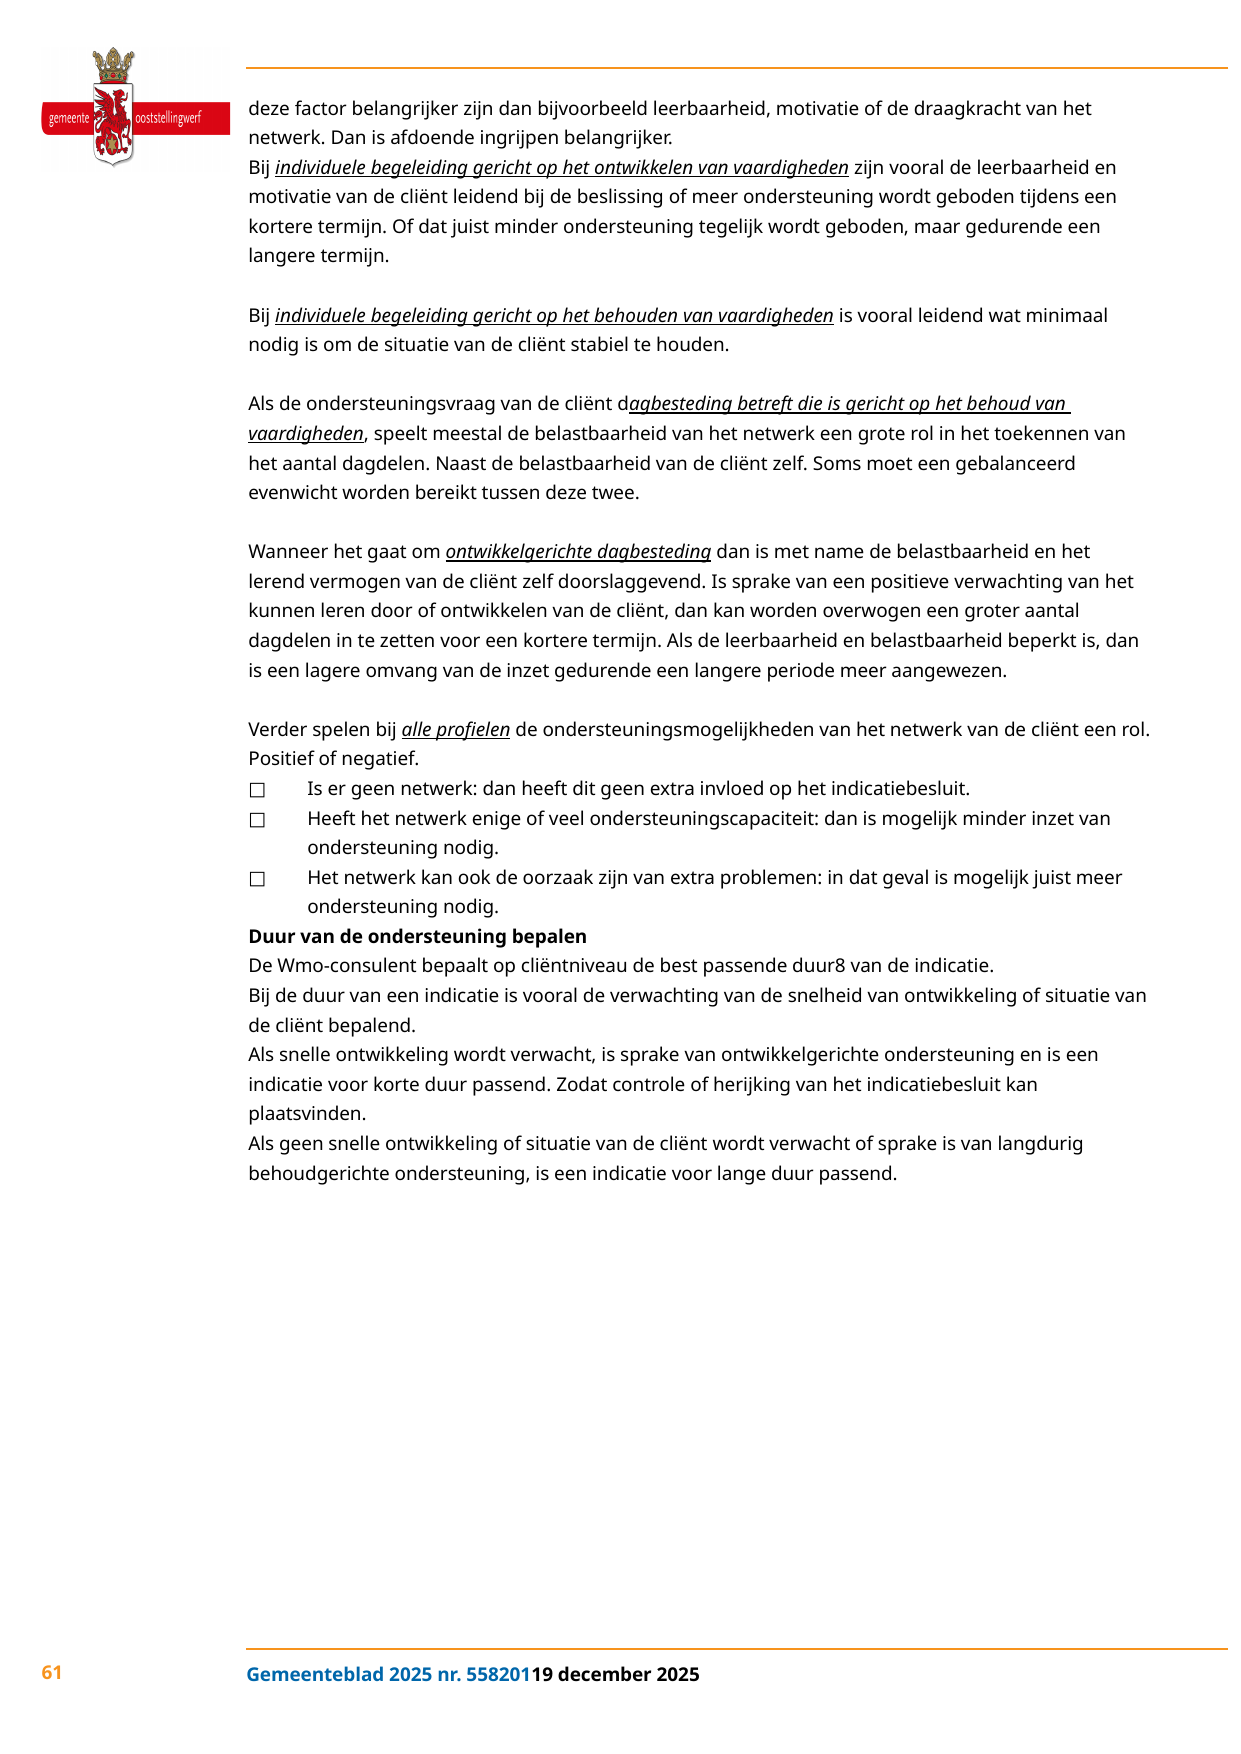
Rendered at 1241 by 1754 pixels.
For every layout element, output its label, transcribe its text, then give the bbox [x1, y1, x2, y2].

list Is er geen netwerk: dan heeft dit geen extra invloed op het indicatiebesluit. [248, 775, 1152, 801]
list Het netwerk kan ook de oorzaak zijn van extra problemen: in dat geval is mogelijk juist meer ondersteuning nodig. [248, 864, 1152, 919]
text Bij individuele begeleiding gericht op het ontwikkelen van vaardigheden zijn vooral de leerbaarheid en motivatie van de cliënt leidend bij de beslissing of meer ondersteuning wordt geboden tijdens een kortere termijn. Of dat juist minder ondersteuning tegelijk wordt geboden, maar gedurende een langere termijn. [248, 154, 1152, 268]
text Als geen snelle ontwikkeling of situatie van de cliënt wordt verwacht of sprake is van langdurig behoudgerichte ondersteuning, is een indicatie voor lange duur passend. [248, 1130, 1152, 1186]
text De Wmo-consulent bepaalt op cliëntniveau de best passende duur8 van de indicatie. [248, 953, 1152, 978]
picture [41, 47, 231, 172]
text Als de ondersteuningsvraag van de cliënt dagbesteding betreft die is gericht op het behoud van vaardigheden, speelt meestal de belastbaarheid van het netwerk een grote rol in het toekennen van het aantal dagdelen. Naast de belastbaarheid van de cliënt zelf. Soms moet een gebalanceerd evenwicht worden bereikt tussen deze twee. [248, 391, 1152, 505]
list Heeft het netwerk enige of veel ondersteuningscapaciteit: dan is mogelijk minder inzet van ondersteuning nodig. [248, 805, 1152, 860]
text Wanneer het gaat om ontwikkelgerichte dagbesteding dan is met name de belastbaarheid en het lerend vermogen van de cliënt zelf doorslaggevend. Is sprake van een positieve verwachting van het kunnen leren door of ontwikkelen van de cliënt, dan kan worden overwogen een groter aantal dagdelen in te zetten voor een kortere termijn. Als de leerbaarheid en belastbaarheid beperkt is, dan is een lagere omvang van de inzet gedurende een langere periode meer aangewezen. [248, 538, 1152, 683]
text Bij de duur van een indicatie is vooral de verwachting van de snelheid van ontwikkeling of situatie van de cliënt bepalend. [248, 982, 1152, 1038]
text Verder spelen bij alle profielen de ondersteuningsmogelijkheden van het netwerk van de cliënt een rol. Positief of negatief. [248, 716, 1152, 771]
text Bij individuele begeleiding gericht op het behouden van vaardigheden is vooral leidend wat minimaal nodig is om de situatie van de cliënt stabiel te houden. [248, 302, 1152, 357]
text Als snelle ontwikkeling wordt verwacht, is sprake van ontwikkelgerichte ondersteuning en is een indicatie voor korte duur passend. Zodat controle of herijking van het indicatiebesluit kan plaatsvinden. [248, 1041, 1152, 1126]
text Duur van de ondersteuning bepalen [248, 923, 1152, 949]
text deze factor belangrijker zijn dan bijvoorbeeld leerbaarheid, motivatie of de draagkracht van het netwerk. Dan is afdoende ingrijpen belangrijker. [248, 95, 1152, 150]
